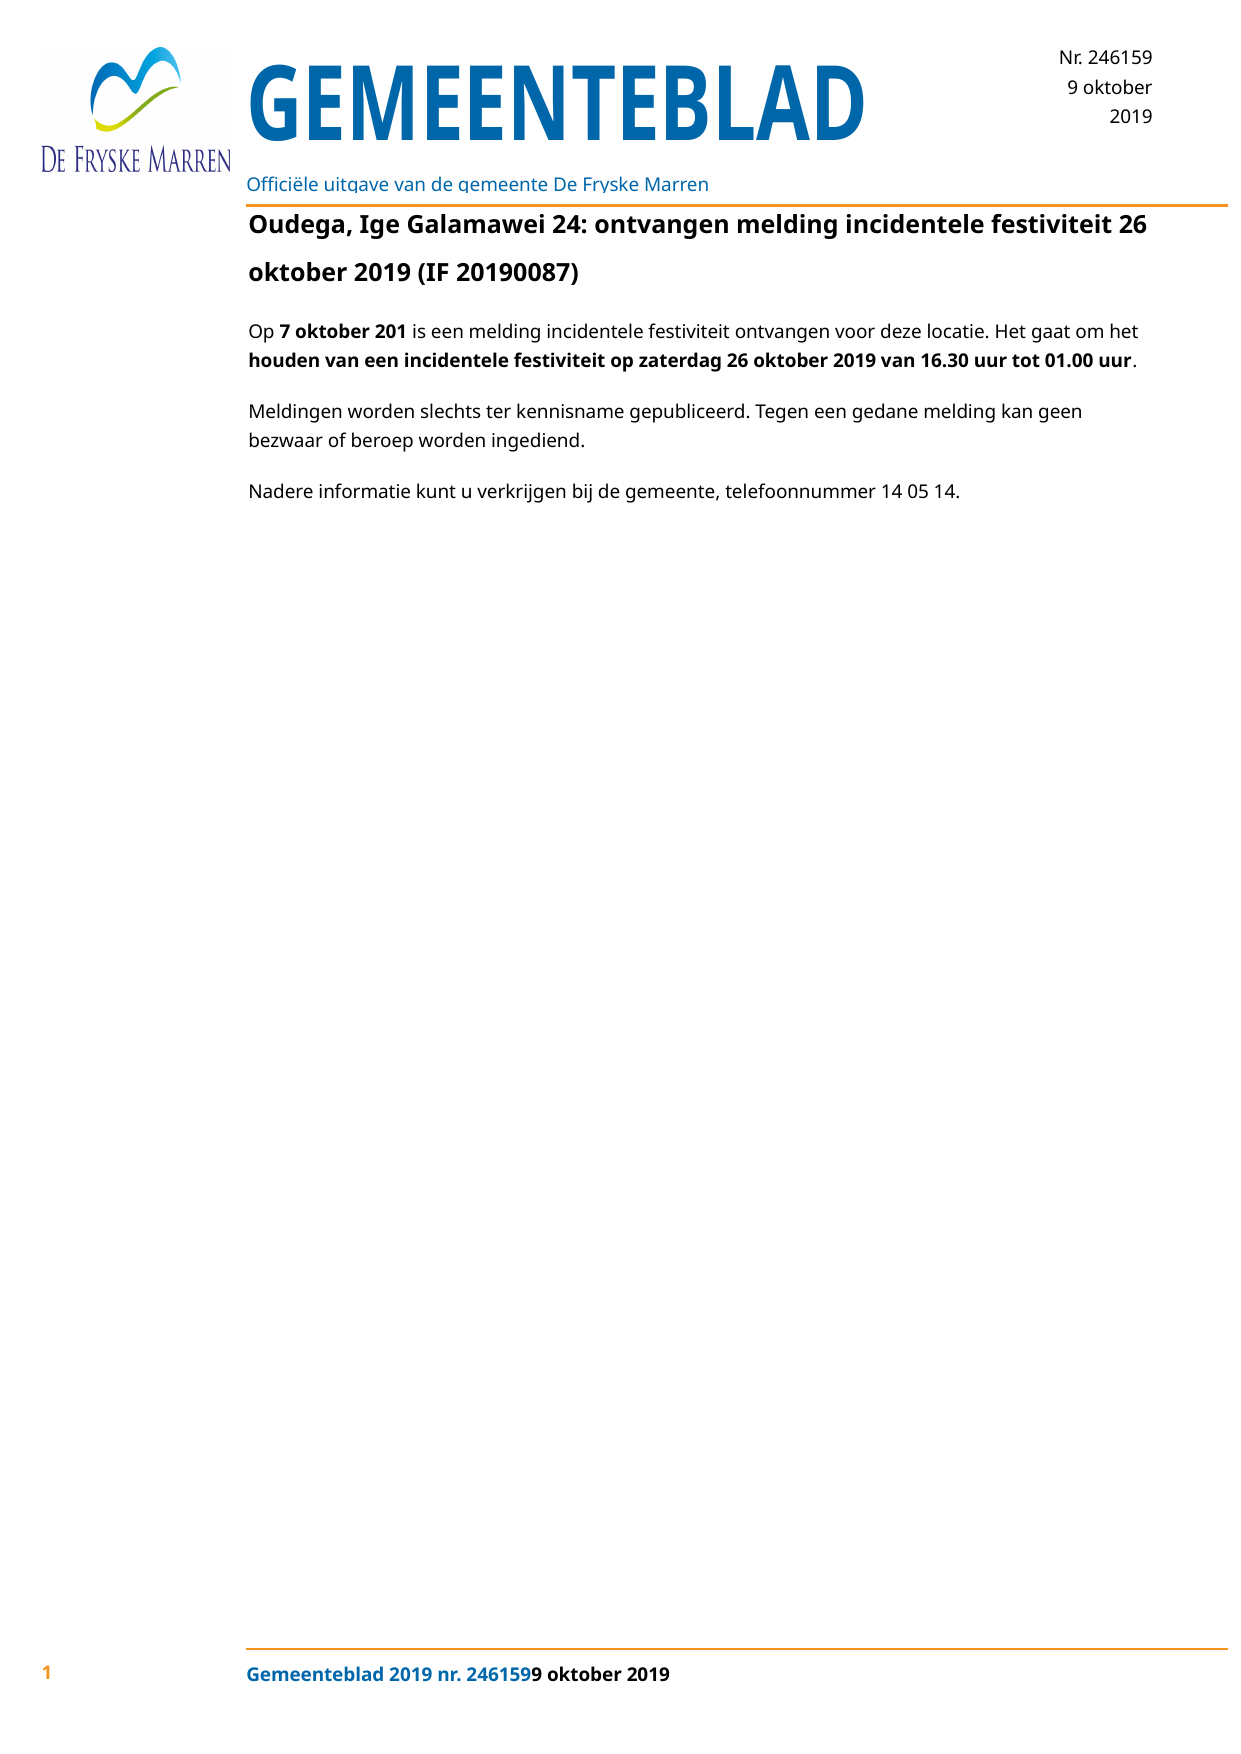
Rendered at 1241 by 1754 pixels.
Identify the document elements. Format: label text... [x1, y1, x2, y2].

text Op 7 oktober 201 is een melding incidentele festiviteit ontvangen voor deze locatie. Het gaat om het houden van een incidentele festiviteit op zaterdag 26 oktober 2019 van 16.30 uur tot 01.00 uur. [248, 318, 1152, 373]
text Nadere informatie kunt u verkrijgen bij de gemeente, telefoonnummer 14 05 14. [248, 478, 1152, 504]
text Oudega, Ige Galamawei 24: ontvangen melding incidentele festiviteit 26 oktober 2019 (IF 20190087) [248, 207, 1152, 288]
text Meldingen worden slechts ter kennisname gepubliceerd. Tegen een gedane melding kan geen bezwaar of beroep worden ingediend. [248, 398, 1152, 453]
picture [41, 47, 231, 172]
